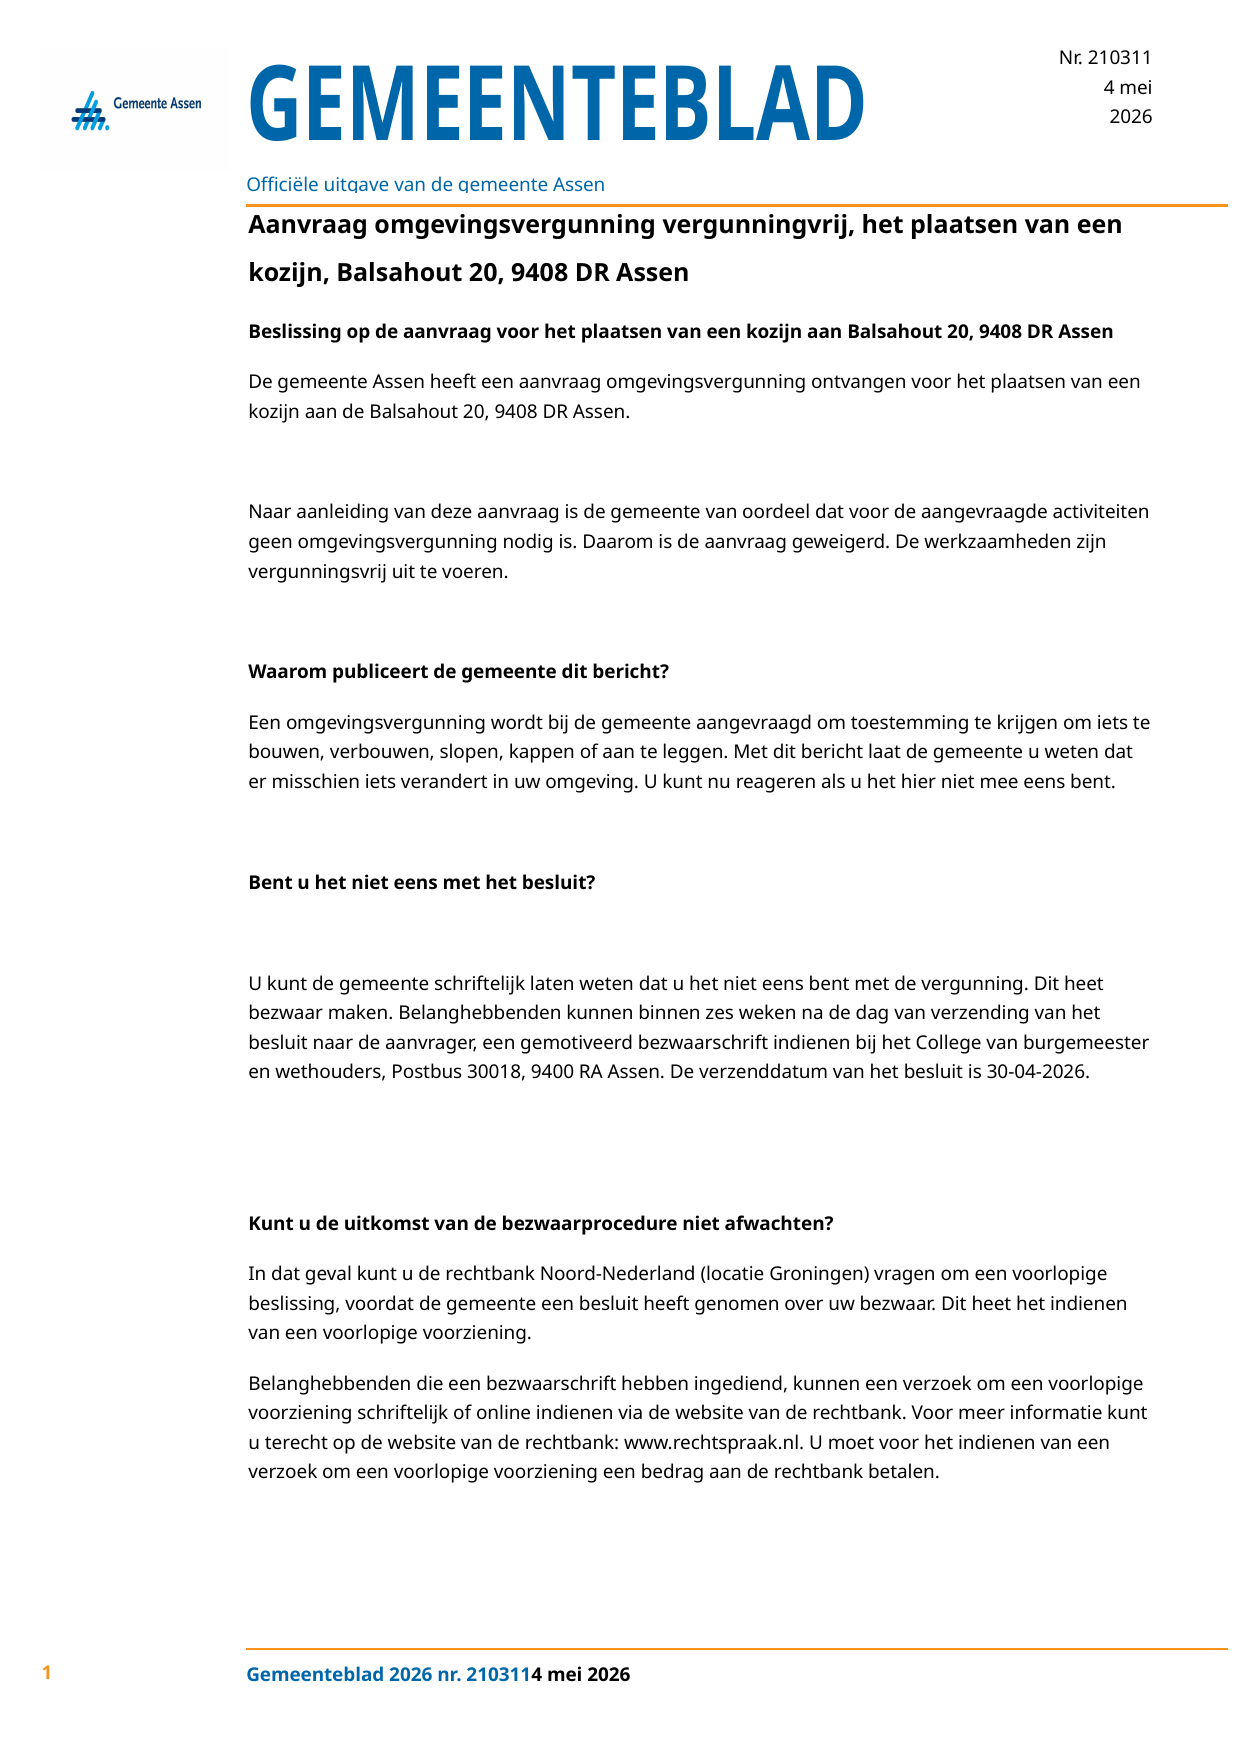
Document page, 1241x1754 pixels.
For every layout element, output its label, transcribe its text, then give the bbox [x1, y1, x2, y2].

text Kunt u de uitkomst van de bezwaarprocedure niet afwachten? [248, 1210, 1152, 1236]
text Naar aanleiding van deze aanvraag is de gemeente van oordeel dat voor de aangevraagde activiteiten geen omgevingsvergunning nodig is. Daarom is de aanvraag geweigerd. De werkzaamheden zijn vergunningsvrij uit te voeren. [248, 499, 1152, 584]
text Waarom publiceert de gemeente dit bericht? [248, 659, 1152, 684]
text Belanghebbenden die een bezwaarschrift hebben ingediend, kunnen een verzoek om een voorlopige voorziening schriftelijk of online indienen via de website van de rechtbank. Voor meer informatie kunt u terecht op de website van de rechtbank: www.rechtspraak.nl. U moet voor het indienen van een verzoek om een voorlopige voorziening een bedrag aan de rechtbank betalen. [248, 1370, 1152, 1484]
text Bent u het niet eens met het besluit? [248, 869, 1152, 895]
text De gemeente Assen heeft een aanvraag omgevingsvergunning ontvangen voor het plaatsen van een kozijn aan de Balsahout 20, 9408 DR Assen. [248, 368, 1152, 424]
text Beslissing op de aanvraag voor het plaatsen van een kozijn aan Balsahout 20, 9408 DR Assen [248, 318, 1152, 344]
text Aanvraag omgevingsvergunning vergunningvrij, het plaatsen van een kozijn, Balsahout 20, 9408 DR Assen [248, 207, 1152, 288]
text In dat geval kunt u de rechtbank Noord-Nederland (locatie Groningen) vragen om een voorlopige beslissing, voordat de gemeente een besluit heeft genomen over uw bezwaar. Dit heet het indienen van een voorlopige voorziening. [248, 1260, 1152, 1345]
picture [41, 47, 231, 172]
text U kunt de gemeente schriftelijk laten weten dat u het niet eens bent met de vergunning. Dit heet bezwaar maken. Belanghebbenden kunnen binnen zes weken na de dag van verzending van het besluit naar de aanvrager, een gemotiveerd bezwaarschrift indienen bij het College van burgemeester en wethouders, Postbus 30018, 9400 RA Assen. De verzenddatum van het besluit is 30-04-2026. [248, 970, 1152, 1084]
text Een omgevingsvergunning wordt bij de gemeente aangevraagd om toestemming te krijgen om iets te bouwen, verbouwen, slopen, kappen of aan te leggen. Met dit bericht laat de gemeente u weten dat er misschien iets verandert in uw omgeving. U kunt nu reageren als u het hier niet mee eens bent. [248, 709, 1152, 794]
